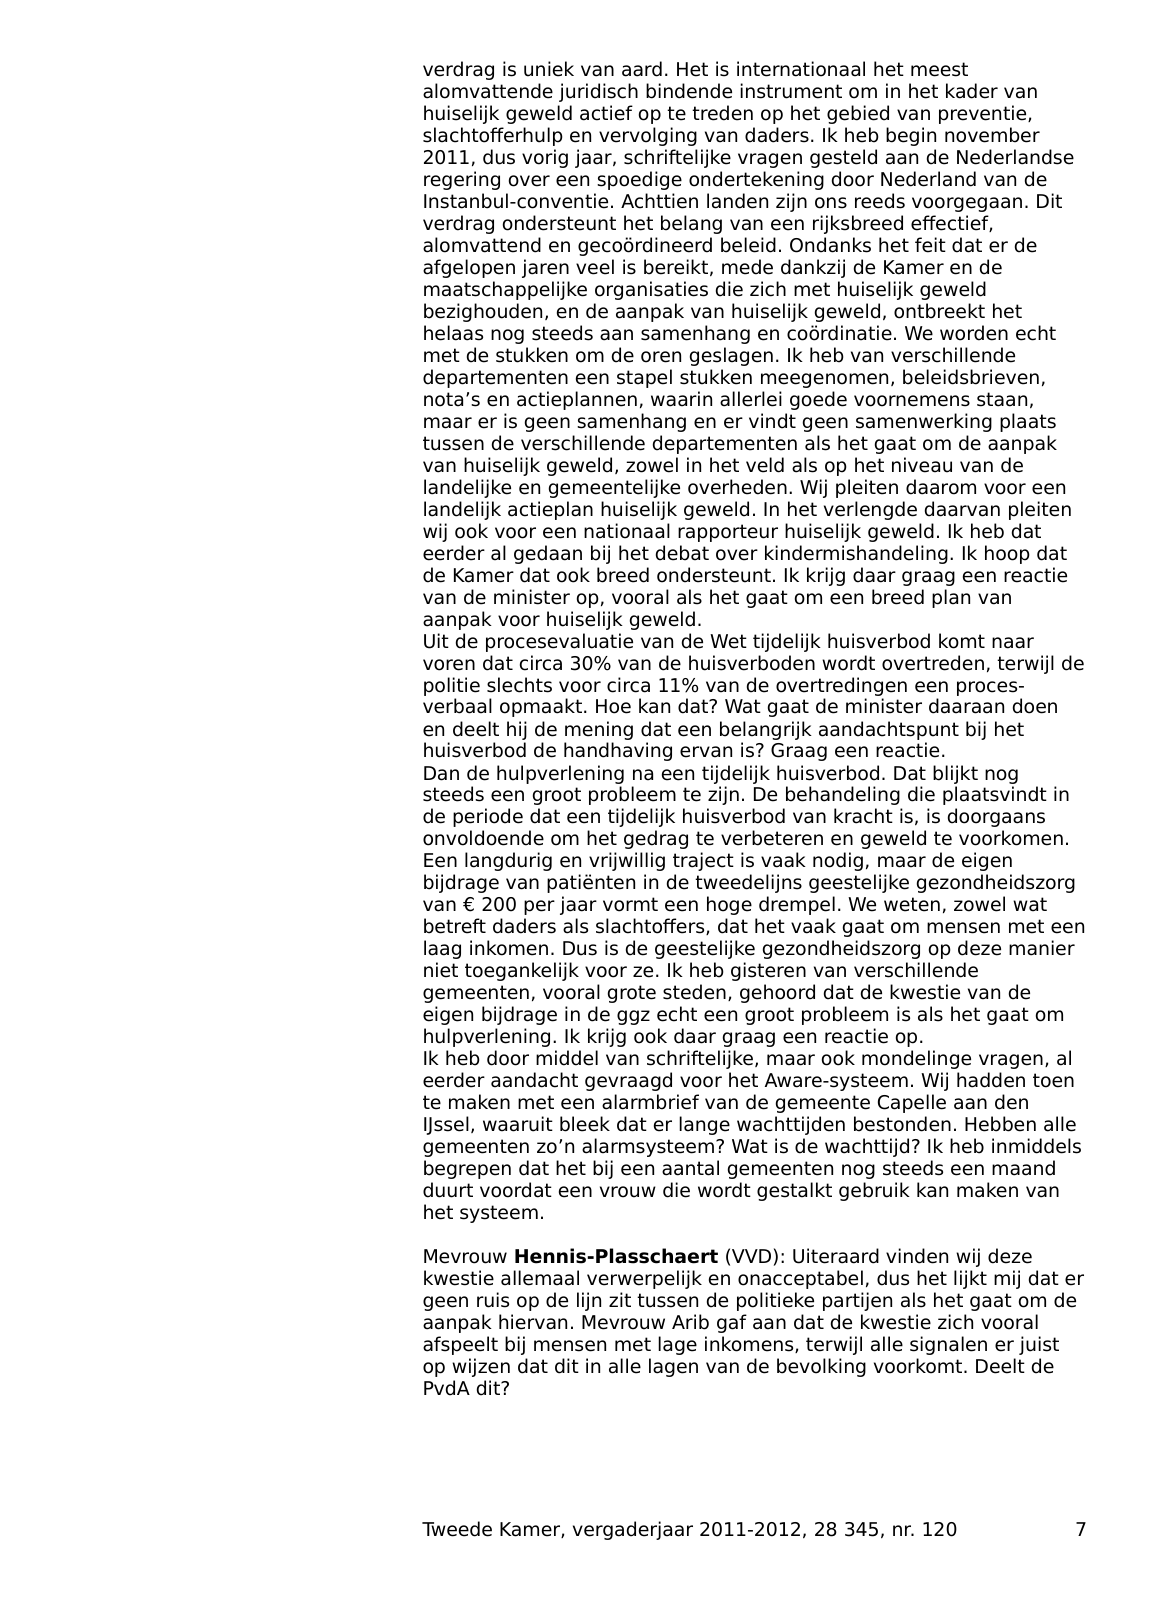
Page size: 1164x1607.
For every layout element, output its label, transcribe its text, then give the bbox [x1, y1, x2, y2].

text Uit de procesevaluatie van de Wet tijdelijk huisverbod komt naar voren dat circa 30% van de huisverboden wordt overtreden, terwijl de politie slechts voor circa 11% van de overtredingen een proces-verbaal opmaakt. Hoe kan dat? Wat gaat de minister daaraan doen en deelt hij de mening dat een belangrijk aandachtspunt bij het huisverbod de handhaving ervan is? Graag een reactie. [422, 631, 1087, 762]
text Mevrouw Hennis-Plasschaert (VVD): Uiteraard vinden wij deze kwestie allemaal verwerpelijk en onacceptabel, dus het lijkt mij dat er geen ruis op de lijn zit tussen de politieke partijen als het gaat om de aanpak hiervan. Mevrouw Arib gaf aan dat de kwestie zich vooral afspeelt bij mensen met lage inkomens, terwijl alle signalen er juist op wijzen dat dit in alle lagen van de bevolking voorkomt. Deelt de PvdA dit? [422, 1246, 1087, 1400]
text Dan de hulpverlening na een tijdelijk huisverbod. Dat blijkt nog steeds een groot probleem te zijn. De behandeling die plaatsvindt in de periode dat een tijdelijk huisverbod van kracht is, is doorgaans onvoldoende om het gedrag te verbeteren en geweld te voorkomen. Een langdurig en vrijwillig traject is vaak nodig, maar de eigen bijdrage van patiënten in de tweedelijns geestelijke gezondheidszorg van € 200 per jaar vormt een hoge drempel. We weten, zowel wat betreft daders als slachtoffers, dat het vaak gaat om mensen met een laag inkomen. Dus is de geestelijke gezondheidszorg op deze manier niet toegankelijk voor ze. Ik heb gisteren van verschillende gemeenten, vooral grote steden, gehoord dat de kwestie van de eigen bijdrage in de ggz echt een groot probleem is als het gaat om hulpverlening. Ik krijg ook daar graag een reactie op. [422, 762, 1087, 1048]
text Ik heb door middel van schriftelijke, maar ook mondelinge vragen, al eerder aandacht gevraagd voor het Aware-systeem. Wij hadden toen te maken met een alarmbrief van de gemeente Capelle aan den IJssel, waaruit bleek dat er lange wachttijden bestonden. Hebben alle gemeenten zo’n alarmsysteem? Wat is de wachttijd? Ik heb inmiddels begrepen dat het bij een aantal gemeenten nog steeds een maand duurt voordat een vrouw die wordt gestalkt gebruik kan maken van het systeem. [422, 1048, 1087, 1224]
text verdrag is uniek van aard. Het is internationaal het meest alomvattende juridisch bindende instrument om in het kader van huiselijk geweld actief op te treden op het gebied van preventie, slachtofferhulp en vervolging van daders. Ik heb begin november 2011, dus vorig jaar, schriftelijke vragen gesteld aan de Nederlandse regering over een spoedige ondertekening door Nederland van de Instanbul-conventie. Achttien landen zijn ons reeds voorgegaan. Dit verdrag ondersteunt het belang van een rijksbreed effectief, alomvattend en gecoördineerd beleid. Ondanks het feit dat er de afgelopen jaren veel is bereikt, mede dankzij de Kamer en de maatschappelijke organisaties die zich met huiselijk geweld bezighouden, en de aanpak van huiselijk geweld, ontbreekt het helaas nog steeds aan samenhang en coördinatie. We worden echt met de stukken om de oren geslagen. Ik heb van verschillende departementen een stapel stukken meegenomen, beleidsbrieven, nota’s en actieplannen, waarin allerlei goede voornemens staan, maar er is geen samenhang en er vindt geen samenwerking plaats tussen de verschillende departementen als het gaat om de aanpak van huiselijk geweld, zowel in het veld als op het niveau van de landelijke en gemeentelijke overheden. Wij pleiten daarom voor een landelijk actieplan huiselijk geweld. In het verlengde daarvan pleiten wij ook voor een nationaal rapporteur huiselijk geweld. Ik heb dat eerder al gedaan bij het debat over kindermishandeling. Ik hoop dat de Kamer dat ook breed ondersteunt. Ik krijg daar graag een reactie van de minister op, vooral als het gaat om een breed plan van aanpak voor huiselijk geweld. [422, 59, 1087, 631]
